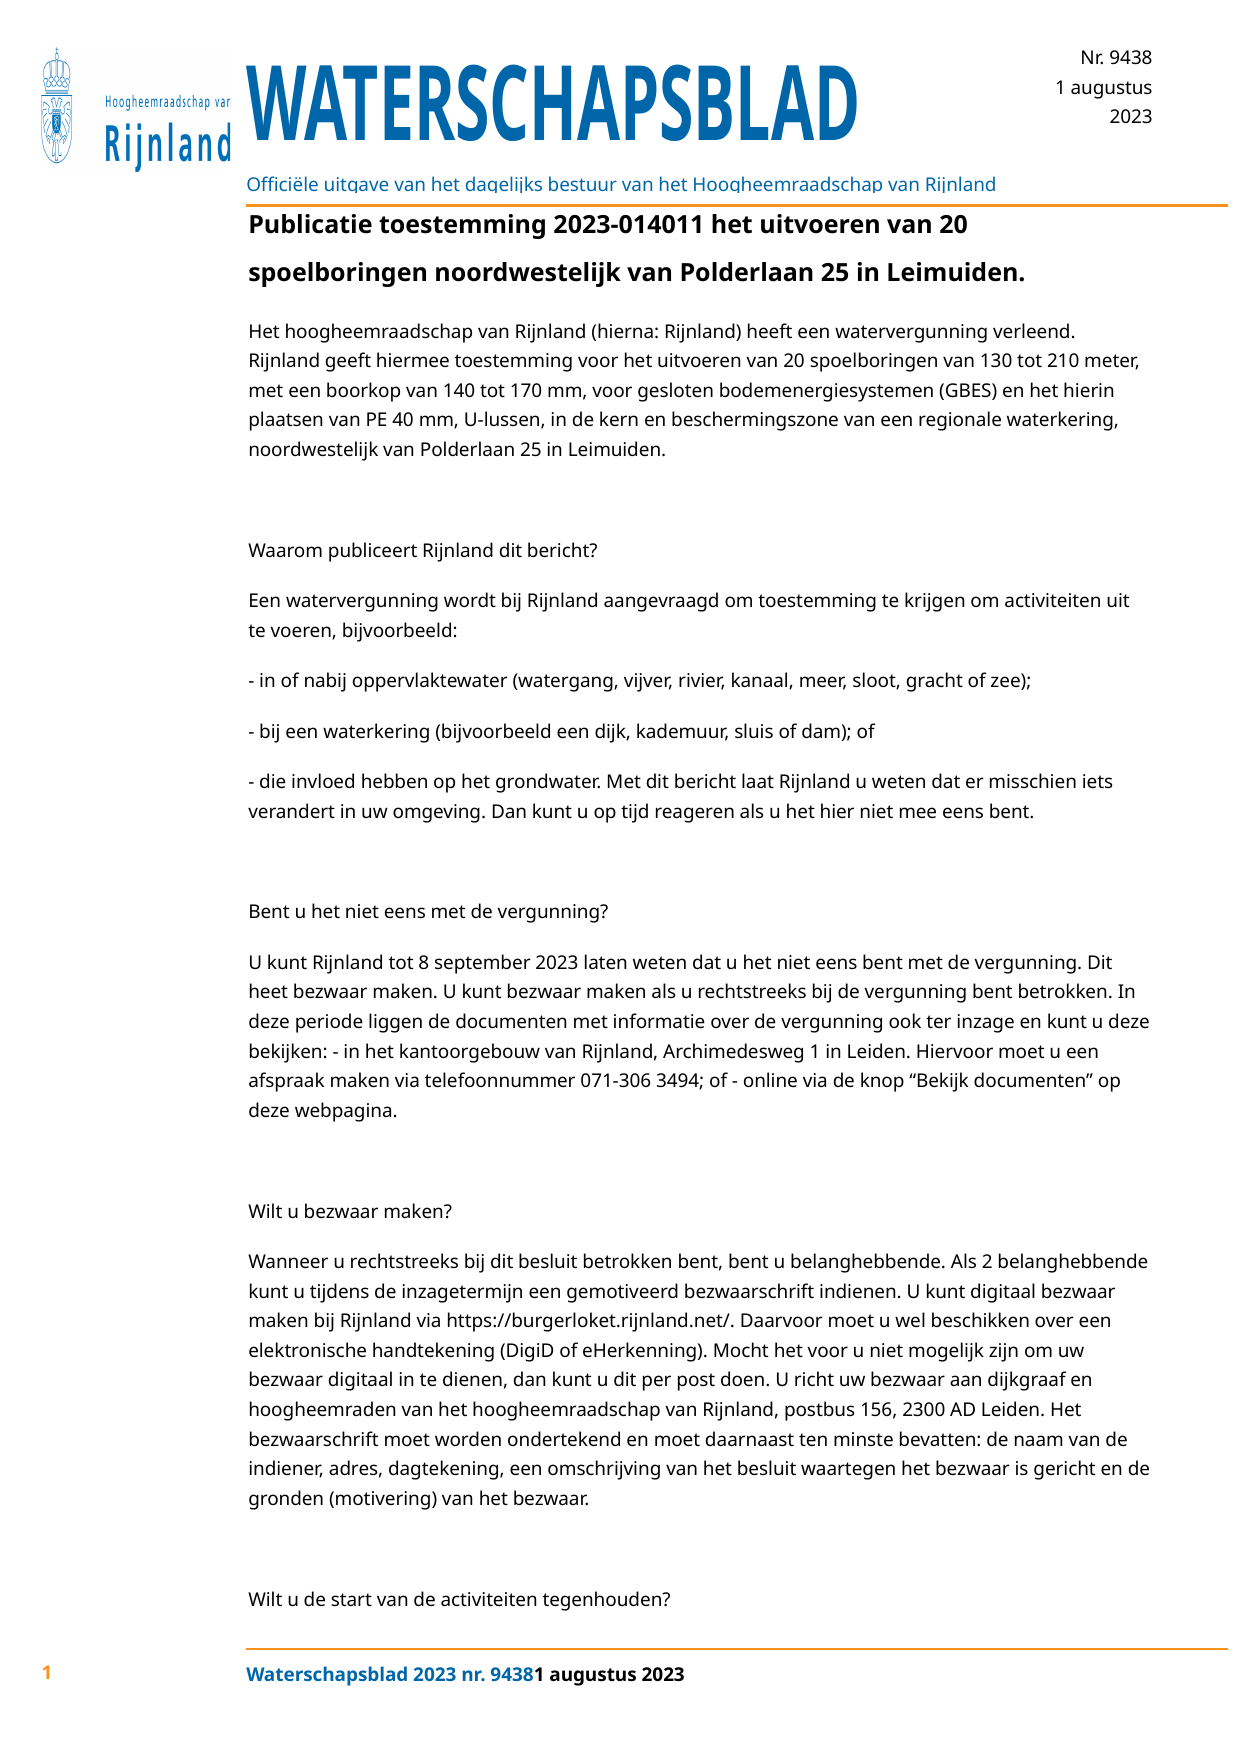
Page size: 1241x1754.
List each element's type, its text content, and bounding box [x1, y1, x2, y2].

text Waarom publiceert Rijnland dit bericht? [248, 537, 1152, 563]
text Wanneer u rechtstreeks bij dit besluit betrokken bent, bent u belanghebbende. Als 2 belanghebbende kunt u tijdens de inzagetermijn een gemotiveerd bezwaarschrift indienen. U kunt digitaal bezwaar maken bij Rijnland via https://burgerloket.rijnland.net/. Daarvoor moet u wel beschikken over een elektronische handtekening (DigiD of eHerkenning). Mocht het voor u niet mogelijk zijn om uw bezwaar digitaal in te dienen, dan kunt u dit per post doen. U richt uw bezwaar aan dijkgraaf en hoogheemraden van het hoogheemraadschap van Rijnland, postbus 156, 2300 AD Leiden. Het bezwaarschrift moet worden ondertekend en moet daarnaast ten minste bevatten: de naam van de indiener, adres, dagtekening, een omschrijving van het besluit waartegen het bezwaar is gericht en de gronden (motivering) van het bezwaar. [248, 1248, 1152, 1511]
text Wilt u de start van de activiteiten tegenhouden? [248, 1586, 1152, 1612]
text Bent u het niet eens met de vergunning? [248, 899, 1152, 924]
text - die invloed hebben op het grondwater. Met dit bericht laat Rijnland u weten dat er misschien iets verandert in uw omgeving. Dan kunt u op tijd reageren als u het hier niet mee eens bent. [248, 768, 1152, 824]
text - bij een waterkering (bijvoorbeeld een dijk, kademuur, sluis of dam); of [248, 718, 1152, 744]
text - in of nabij oppervlaktewater (watergang, vijver, rivier, kanaal, meer, sloot, gracht of zee); [248, 667, 1152, 693]
picture [41, 47, 231, 172]
text Een watervergunning wordt bij Rijnland aangevraagd om toestemming te krijgen om activiteiten uit te voeren, bijvoorbeeld: [248, 587, 1152, 643]
text U kunt Rijnland tot 8 september 2023 laten weten dat u het niet eens bent met de vergunning. Dit heet bezwaar maken. U kunt bezwaar maken als u rechtstreeks bij de vergunning bent betrokken. In deze periode liggen de documenten met informatie over de vergunning ook ter inzage en kunt u deze bekijken: - in het kantoorgebouw van Rijnland, Archimedesweg 1 in Leiden. Hiervoor moet u een afspraak maken via telefoonnummer 071-306 3494; of - online via de knop “Bekijk documenten” op deze webpagina. [248, 949, 1152, 1123]
text Het hoogheemraadschap van Rijnland (hierna: Rijnland) heeft een watervergunning verleend. Rijnland geeft hiermee toestemming voor het uitvoeren van 20 spoelboringen van 130 tot 210 meter, met een boorkop van 140 tot 170 mm, voor gesloten bodemenergiesystemen (GBES) en het hierin plaatsen van PE 40 mm, U-lussen, in de kern en beschermingszone van een regionale waterkering, noordwestelijk van Polderlaan 25 in Leimuiden. [248, 318, 1152, 462]
text Publicatie toestemming 2023-014011 het uitvoeren van 20 spoelboringen noordwestelijk van Polderlaan 25 in Leimuiden. [248, 207, 1152, 288]
text Wilt u bezwaar maken? [248, 1198, 1152, 1224]
